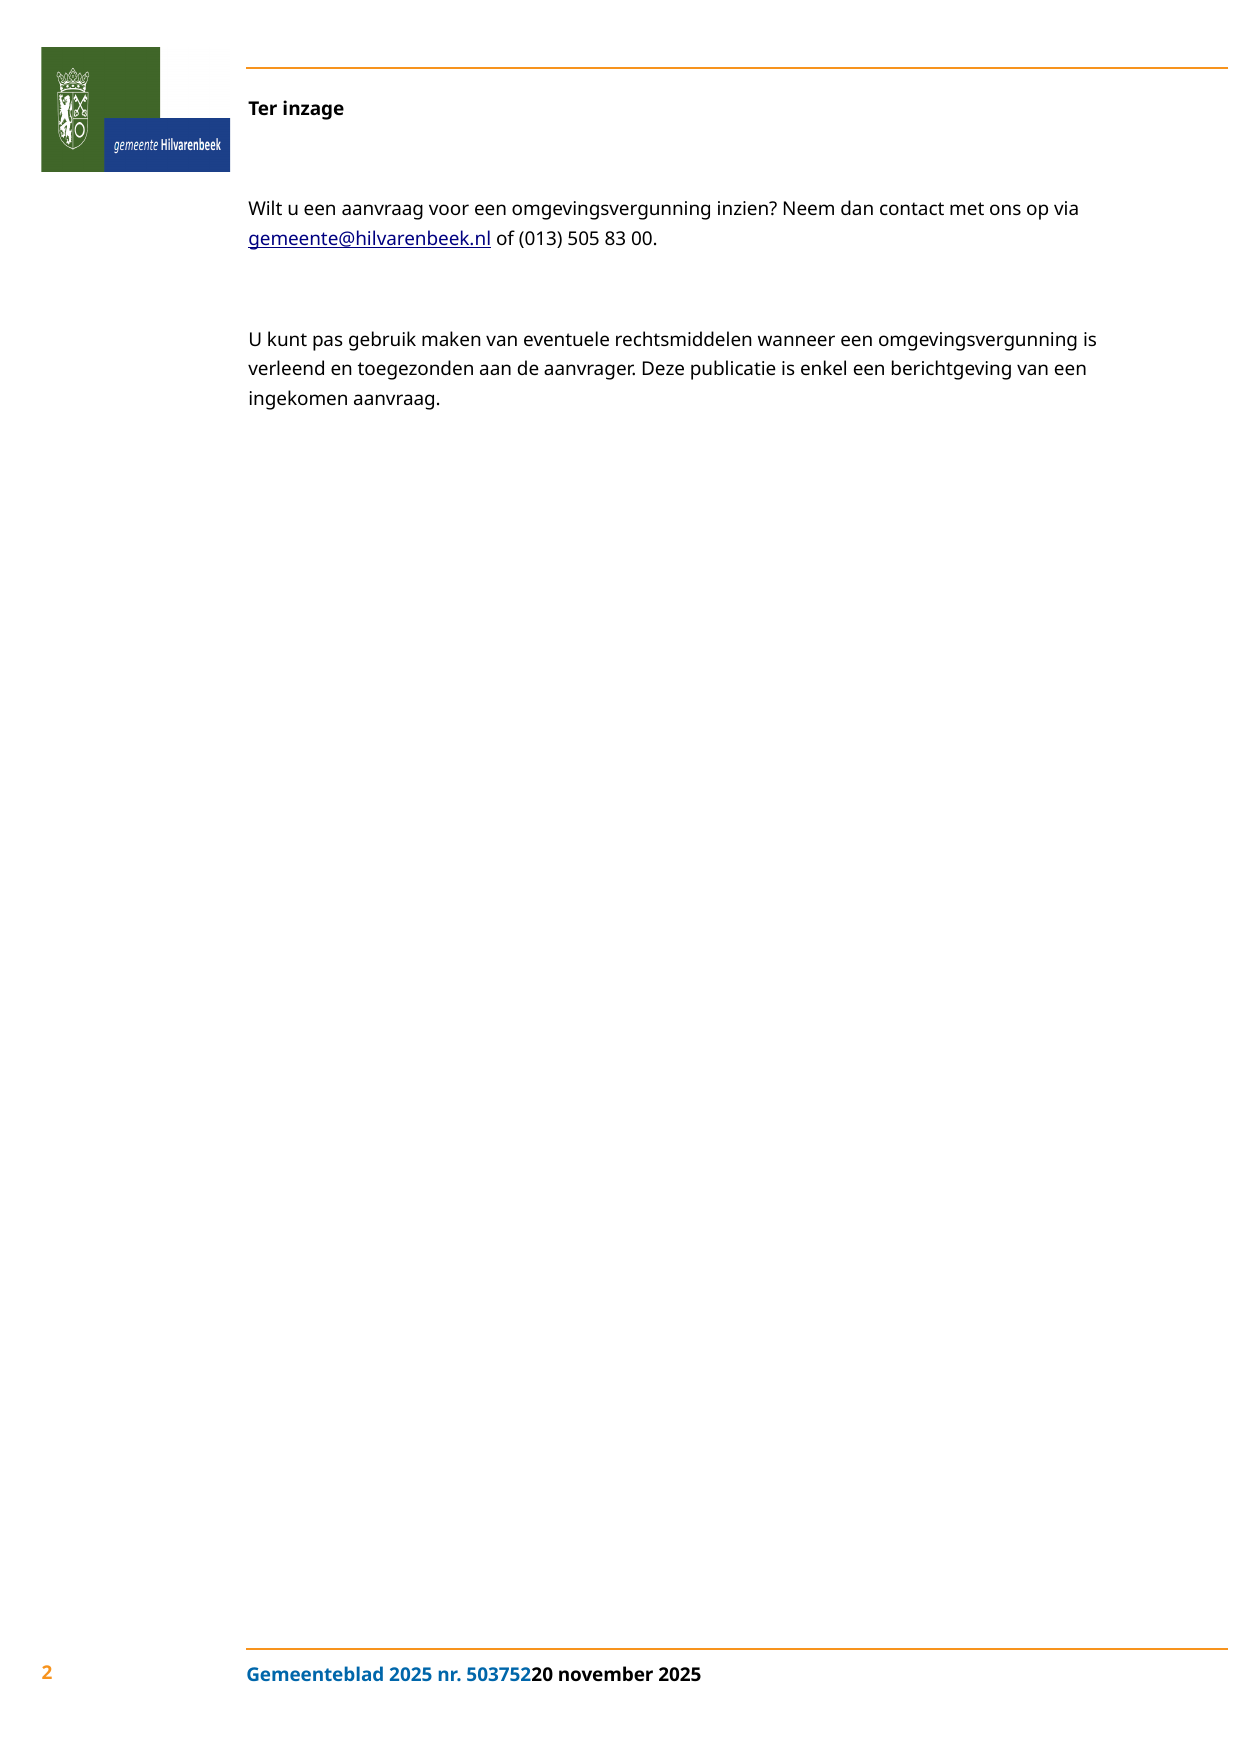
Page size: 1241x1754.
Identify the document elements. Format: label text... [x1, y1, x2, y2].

text U kunt pas gebruik maken van eventuele rechtsmiddelen wanneer een omgevingsvergunning is verleend en toegezonden aan de aanvrager. Deze publicatie is enkel een berichtgeving van een ingekomen aanvraag. [248, 326, 1152, 411]
text Wilt u een aanvraag voor een omgevingsvergunning inzien? Neem dan contact met ons op via gemeente@hilvarenbeek.nl of (013) 505 83 00. [248, 196, 1152, 251]
text Ter inzage [248, 95, 1152, 121]
picture [41, 47, 231, 172]
